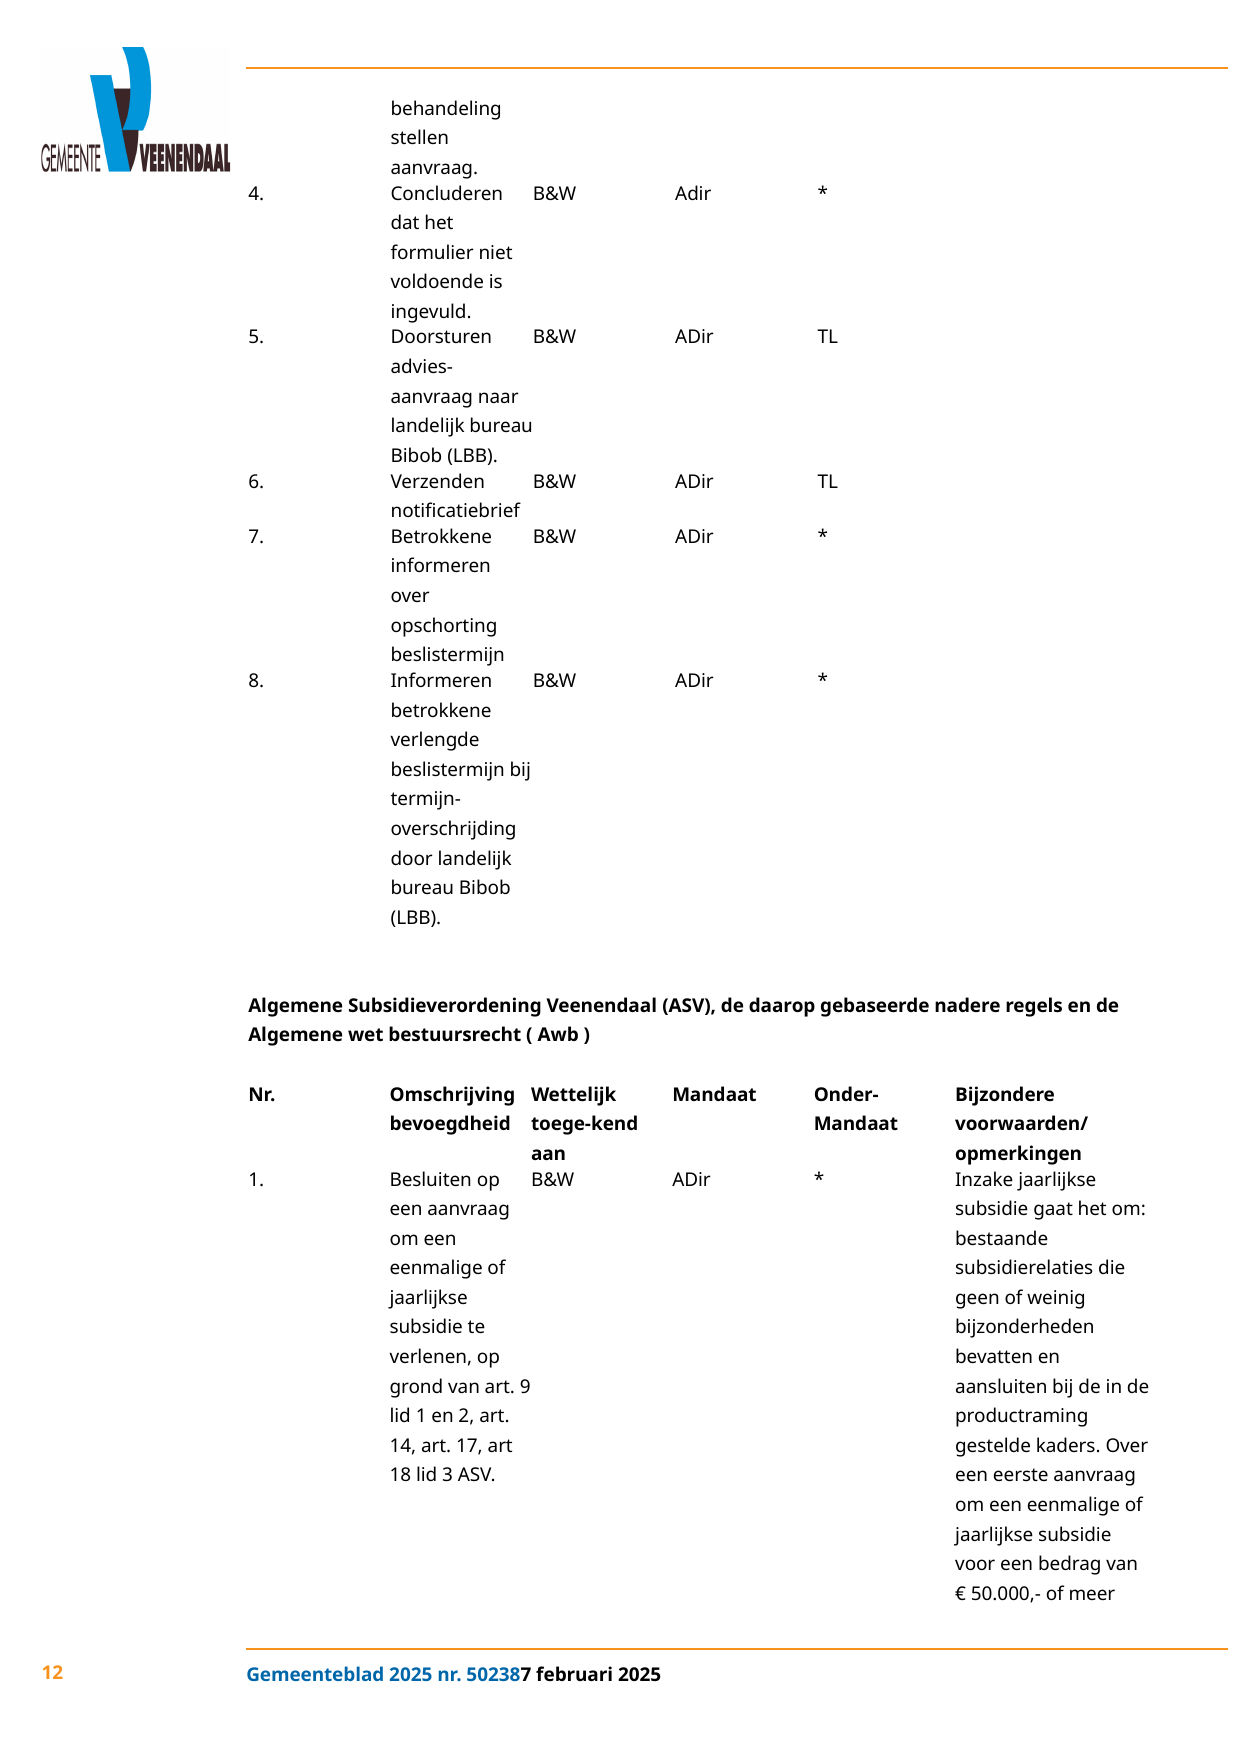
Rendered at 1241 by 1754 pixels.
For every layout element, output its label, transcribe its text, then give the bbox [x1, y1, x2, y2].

table_cell ADir [675, 667, 817, 929]
table_cell * [818, 523, 960, 667]
table_cell B&W [531, 1166, 672, 1606]
table_cell ADir [675, 324, 817, 468]
table_cell Betrokkene informeren over opschorting beslistermijn [390, 523, 533, 667]
table_cell [960, 468, 1152, 523]
table_cell Adir [675, 180, 817, 324]
table_cell [248, 1166, 389, 1606]
table_header Onder- Mandaat [814, 1081, 955, 1166]
table_cell B&W [533, 468, 675, 523]
table_cell [818, 95, 960, 180]
table_cell behandeling stellen aanvraag. [390, 95, 533, 180]
table_cell * [818, 180, 960, 324]
table_cell 6. [248, 468, 390, 523]
table_cell TL [818, 468, 960, 523]
table_cell Besluiten op een aanvraag om een eenmalige of jaarlijkse subsidie te verlenen, op grond van art. 9 lid 1 en 2, art. 14, art. 17, art 18 lid 3 ASV. [389, 1166, 531, 1606]
table_cell ADir [675, 468, 817, 523]
table_cell [675, 95, 817, 180]
table_cell 5. [248, 324, 390, 468]
table_cell [960, 523, 1152, 667]
table_cell B&W [533, 324, 675, 468]
table_cell [960, 95, 1152, 180]
table_header Omschrijving bevoegdheid [389, 1081, 531, 1166]
table_cell ADir [675, 523, 817, 667]
table_cell ADir [672, 1166, 813, 1606]
table_cell Concluderen dat het formulier niet voldoende is ingevuld. [390, 180, 533, 324]
table_cell [533, 95, 675, 180]
picture [123, 47, 231, 172]
table_cell 4. [248, 180, 390, 324]
table_cell B&W [533, 667, 675, 929]
table_cell * [814, 1166, 955, 1606]
table_cell [960, 180, 1152, 324]
table_cell * [818, 667, 960, 929]
table_cell [248, 95, 390, 180]
picture [41, 47, 130, 172]
table_cell [960, 667, 1152, 929]
table_header Nr. [248, 1081, 389, 1166]
table_header Bijzondere voorwaarden/ opmerkingen [955, 1081, 1152, 1166]
table_cell 7. [248, 523, 390, 667]
table_cell TL [818, 324, 960, 468]
table_cell Doorsturen advies-aanvraag naar landelijk bureau Bibob (LBB). [390, 324, 533, 468]
table_header Mandaat [672, 1081, 813, 1166]
table_cell B&W [533, 523, 675, 667]
table_cell Verzenden notificatiebrief [390, 468, 533, 523]
table_cell B&W [533, 180, 675, 324]
table_cell 8. [248, 667, 390, 929]
text Algemene Subsidieverordening Veenendaal (ASV), de daarop gebaseerde nadere regels en de Algemene wet bestuursrecht ( Awb ) [248, 992, 1152, 1047]
table_header Wettelijk toege-kend aan [531, 1081, 672, 1166]
table_cell [960, 324, 1152, 468]
table_cell Inzake jaarlijkse subsidie gaat het om: bestaande subsidierelaties die geen of weinig bijzonderheden bevatten en aansluiten bij de in de productraming gestelde kaders. Over een eerste aanvraag om een eenmalige of jaarlijkse subsidie voor een bedrag van € 50.000,- of meer [955, 1166, 1152, 1606]
table_cell Informeren betrokkene verlengde beslistermijn bij termijn-overschrijding door landelijk bureau Bibob (LBB). [390, 667, 533, 929]
